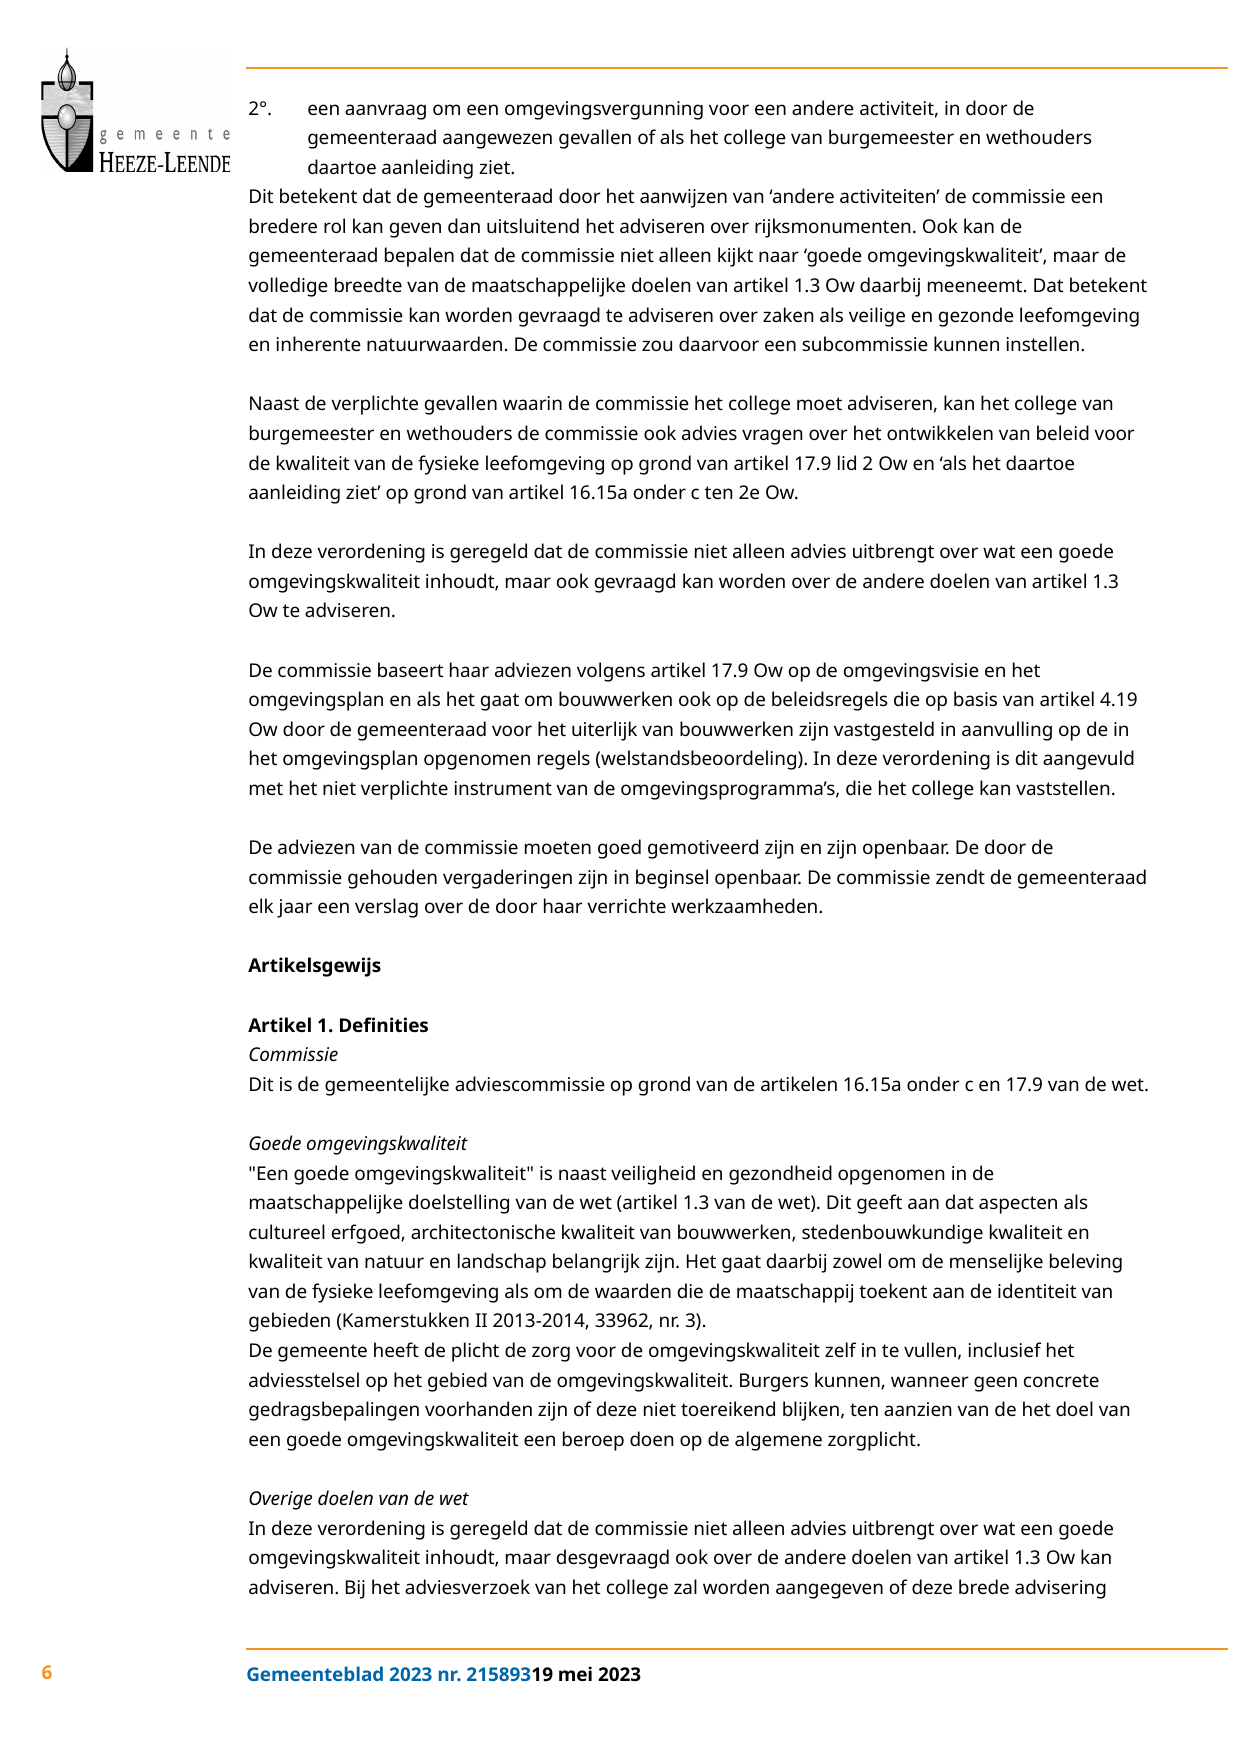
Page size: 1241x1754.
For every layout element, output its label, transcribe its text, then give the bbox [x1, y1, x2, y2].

text In deze verordening is geregeld dat de commissie niet alleen advies uitbrengt over wat een goede omgevingskwaliteit inhoudt, maar ook gevraagd kan worden over de andere doelen van artikel 1.3 Ow te adviseren. [248, 538, 1152, 623]
list een aanvraag om een omgevingsvergunning voor een andere activiteit, in door de gemeenteraad aangewezen gevallen of als het college van burgemeester en wethouders daartoe aanleiding ziet. [248, 95, 1152, 180]
picture [41, 47, 231, 172]
text Artikel 1. Definities [248, 1012, 1152, 1038]
text De adviezen van de commissie moeten goed gemotiveerd zijn en zijn openbaar. De door de commissie gehouden vergaderingen zijn in beginsel openbaar. De commissie zendt de gemeenteraad elk jaar een verslag over de door haar verrichte werkzaamheden. [248, 834, 1152, 919]
text "Een goede omgevingskwaliteit" is naast veiligheid en gezondheid opgenomen in de maatschappelijke doelstelling van de wet (artikel 1.3 van de wet). Dit geeft aan dat aspecten als cultureel erfgoed, architectonische kwaliteit van bouwwerken, stedenbouwkundige kwaliteit en kwaliteit van natuur en landschap belangrijk zijn. Het gaat daarbij zowel om de menselijke beleving van de fysieke leefomgeving als om de waarden die de maatschappij toekent aan de identiteit van gebieden (Kamerstukken II 2013-2014, 33962, nr. 3). [248, 1160, 1152, 1333]
text De gemeente heeft de plicht de zorg voor de omgevingskwaliteit zelf in te vullen, inclusief het adviesstelsel op het gebied van de omgevingskwaliteit. Burgers kunnen, wanneer geen concrete gedragsbepalingen voorhanden zijn of deze niet toereikend blijken, ten aanzien van de het doel van een goede omgevingskwaliteit een beroep doen op de algemene zorgplicht. [248, 1337, 1152, 1452]
text Overige doelen van de wet [248, 1485, 1152, 1511]
text Naast de verplichte gevallen waarin de commissie het college moet adviseren, kan het college van burgemeester en wethouders de commissie ook advies vragen over het ontwikkelen van beleid voor de kwaliteit van de fysieke leefomgeving op grond van artikel 17.9 lid 2 Ow en ‘als het daartoe aanleiding ziet’ op grond van artikel 16.15a onder c ten 2e Ow. [248, 391, 1152, 505]
text Dit betekent dat de gemeenteraad door het aanwijzen van ‘andere activiteiten’ de commissie een bredere rol kan geven dan uitsluitend het adviseren over rijksmonumenten. Ook kan de gemeenteraad bepalen dat de commissie niet alleen kijkt naar ‘goede omgevingskwaliteit’, maar de volledige breedte van de maatschappelijke doelen van artikel 1.3 Ow daarbij meeneemt. Dat betekent dat de commissie kan worden gevraagd te adviseren over zaken als veilige en gezonde leefomgeving en inherente natuurwaarden. De commissie zou daarvoor een subcommissie kunnen instellen. [248, 183, 1152, 357]
text Dit is de gemeentelijke adviescommissie op grond van de artikelen 16.15a onder c en 17.9 van de wet. [248, 1071, 1152, 1097]
text Artikelsgewijs [248, 953, 1152, 978]
text In deze verordening is geregeld dat de commissie niet alleen advies uitbrengt over wat een goede omgevingskwaliteit inhoudt, maar desgevraagd ook over de andere doelen van artikel 1.3 Ow kan adviseren. Bij het adviesverzoek van het college zal worden aangegeven of deze brede advisering [248, 1515, 1152, 1600]
text Goede omgevingskwaliteit [248, 1130, 1152, 1156]
text De commissie baseert haar adviezen volgens artikel 17.9 Ow op de omgevingsvisie en het omgevingsplan en als het gaat om bouwwerken ook op de beleidsregels die op basis van artikel 4.19 Ow door de gemeenteraad voor het uiterlijk van bouwwerken zijn vastgesteld in aanvulling op de in het omgevingsplan opgenomen regels (welstandsbeoordeling). In deze verordening is dit aangevuld met het niet verplichte instrument van de omgevingsprogramma’s, die het college kan vaststellen. [248, 657, 1152, 801]
text Commissie [248, 1041, 1152, 1067]
